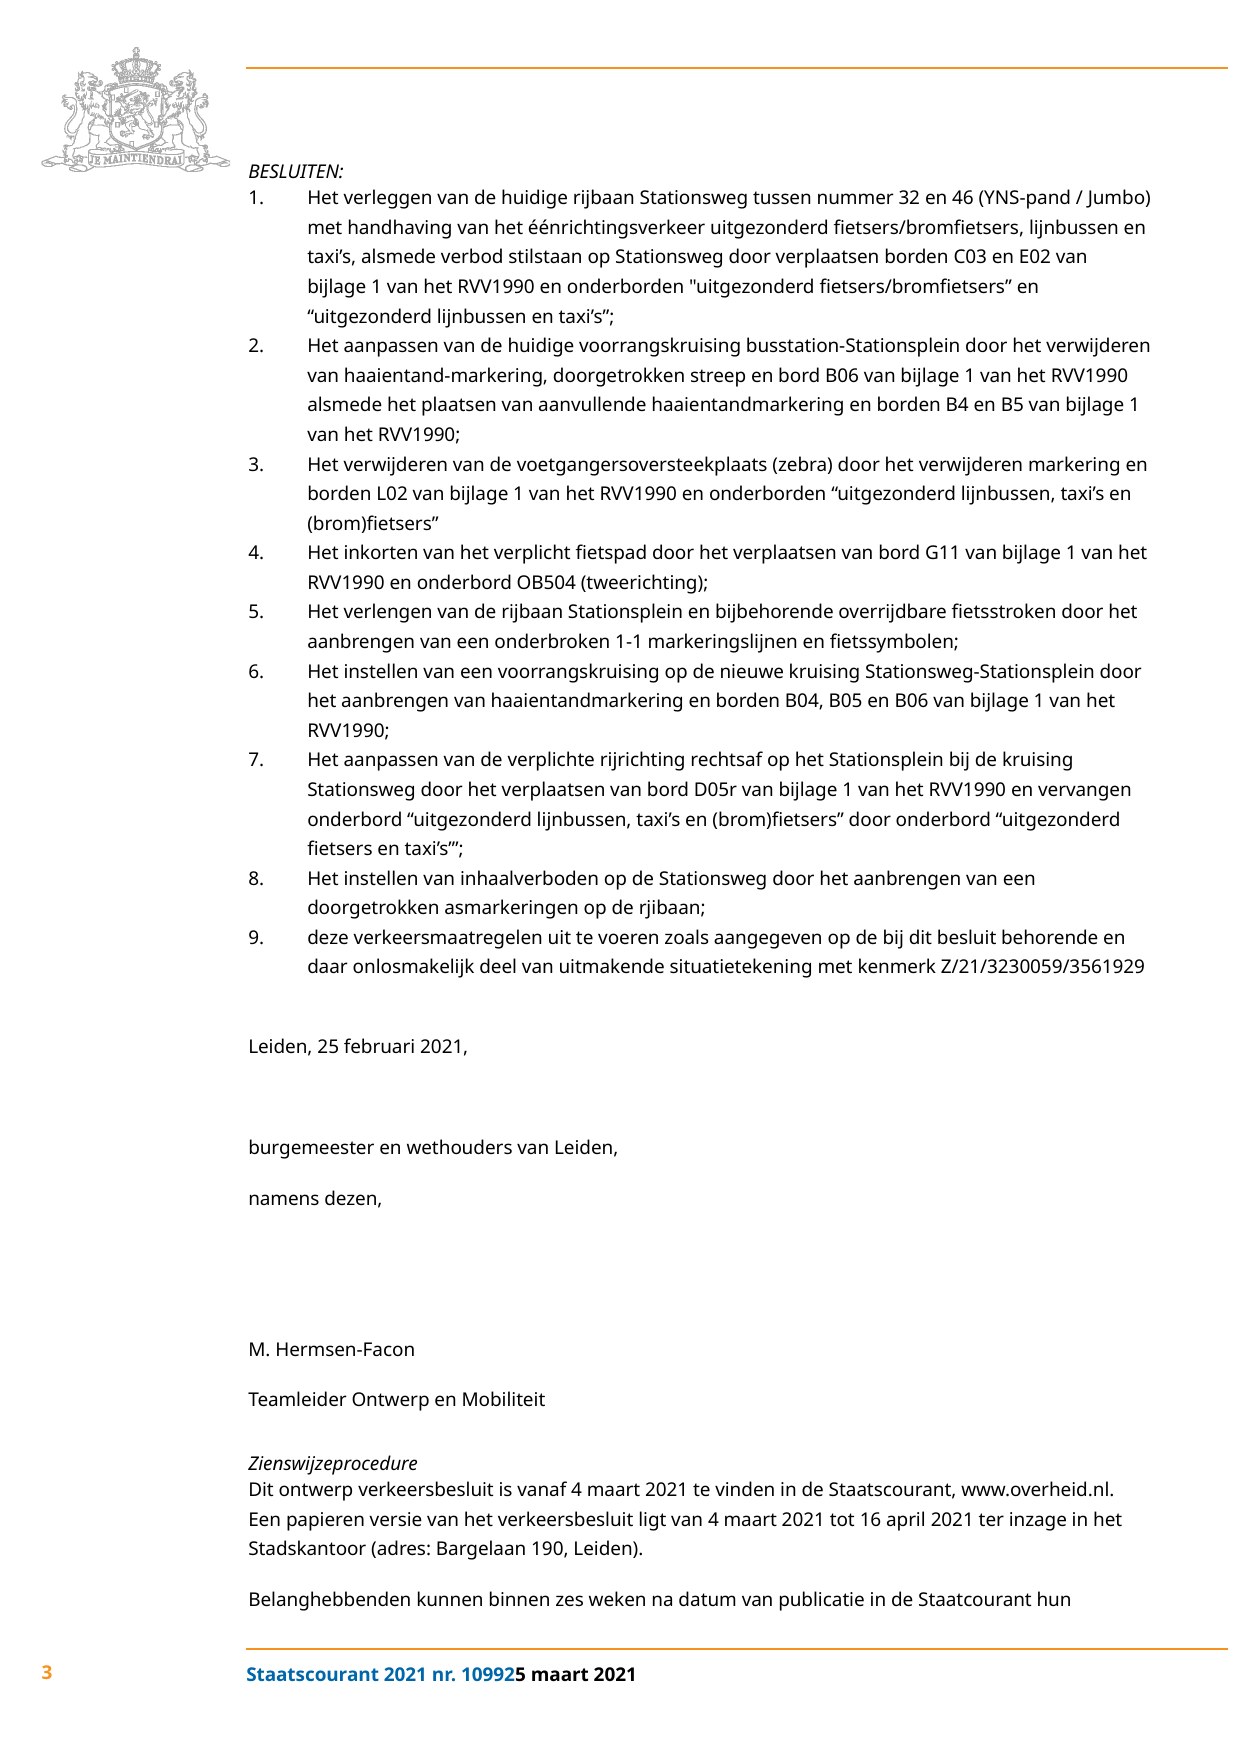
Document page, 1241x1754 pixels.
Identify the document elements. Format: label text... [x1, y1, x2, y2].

list Het verwijderen van de voetgangersoversteekplaats (zebra) door het verwijderen markering en borden L02 van bijlage 1 van het RVV1990 en onderborden “uitgezonderd lijnbussen, taxi’s en (brom)fietsers” [248, 451, 1152, 536]
list Het instellen van inhaalverboden op de Stationsweg door het aanbrengen van een doorgetrokken asmarkeringen op de rjibaan; [248, 865, 1152, 920]
text Leiden, 25 februari 2021, [248, 1034, 1152, 1059]
text Teamleider Ontwerp en Mobiliteit [248, 1387, 1152, 1412]
text Belanghebbenden kunnen binnen zes weken na datum van publicatie in de Staatcourant hun [248, 1586, 1152, 1612]
list Het verleggen van de huidige rijbaan Stationsweg tussen nummer 32 en 46 (YNS-pand / Jumbo) met handhaving van het éénrichtingsverkeer uitgezonderd fietsers/bromfietsers, lijnbussen en taxi’s, alsmede verbod stilstaan op Stationsweg door verplaatsen borden C03 en E02 van bijlage 1 van het RVV1990 en onderborden "uitgezonderd fietsers/bromfietsers” en “uitgezonderd lijnbussen en taxi’s”; [248, 184, 1152, 328]
list Het inkorten van het verplicht fietspad door het verplaatsen van bord G11 van bijlage 1 van het RVV1990 en onderbord OB504 (tweerichting); [248, 539, 1152, 595]
text BESLUITEN: [248, 159, 1152, 184]
text Dit ontwerp verkeersbesluit is vanaf 4 maart 2021 te vinden in de Staatscourant, www.overheid.nl. Een papieren versie van het verkeersbesluit ligt van 4 maart 2021 tot 16 april 2021 ter inzage in het Stadskantoor (adres: Bargelaan 190, Leiden). [248, 1476, 1152, 1561]
text namens dezen, [248, 1185, 1152, 1211]
text burgemeester en wethouders van Leiden, [248, 1134, 1152, 1160]
list deze verkeersmaatregelen uit te voeren zoals aangegeven op de bij dit besluit behorende en daar onlosmakelijk deel van uitmakende situatietekening met kenmerk Z/21/3230059/3561929 [248, 924, 1152, 979]
list Het instellen van een voorrangskruising op de nieuwe kruising Stationsweg-Stationsplein door het aanbrengen van haaientandmarkering en borden B04, B05 en B06 van bijlage 1 van het RVV1990; [248, 658, 1152, 743]
text Zienswijzeprocedure [248, 1451, 1152, 1476]
list Het verlengen van de rijbaan Stationsplein en bijbehorende overrijdbare fietsstroken door het aanbrengen van een onderbroken 1-1 markeringslijnen en fietssymbolen; [248, 599, 1152, 654]
list Het aanpassen van de verplichte rijrichting rechtsaf op het Stationsplein bij de kruising Stationsweg door het verplaatsen van bord D05r van bijlage 1 van het RVV1990 en vervangen onderbord “uitgezonderd lijnbussen, taxi’s en (brom)fietsers” door onderbord “uitgezonderd fietsers en taxi’s”’; [248, 747, 1152, 861]
list Het aanpassen van de huidige voorrangskruising busstation-Stationsplein door het verwijderen van haaientand-markering, doorgetrokken streep en bord B06 van bijlage 1 van het RVV1990 alsmede het plaatsen van aanvullende haaientandmarkering en borden B4 en B5 van bijlage 1 van het RVV1990; [248, 332, 1152, 447]
text M. Hermsen-Facon [248, 1336, 1152, 1362]
picture [41, 47, 231, 172]
